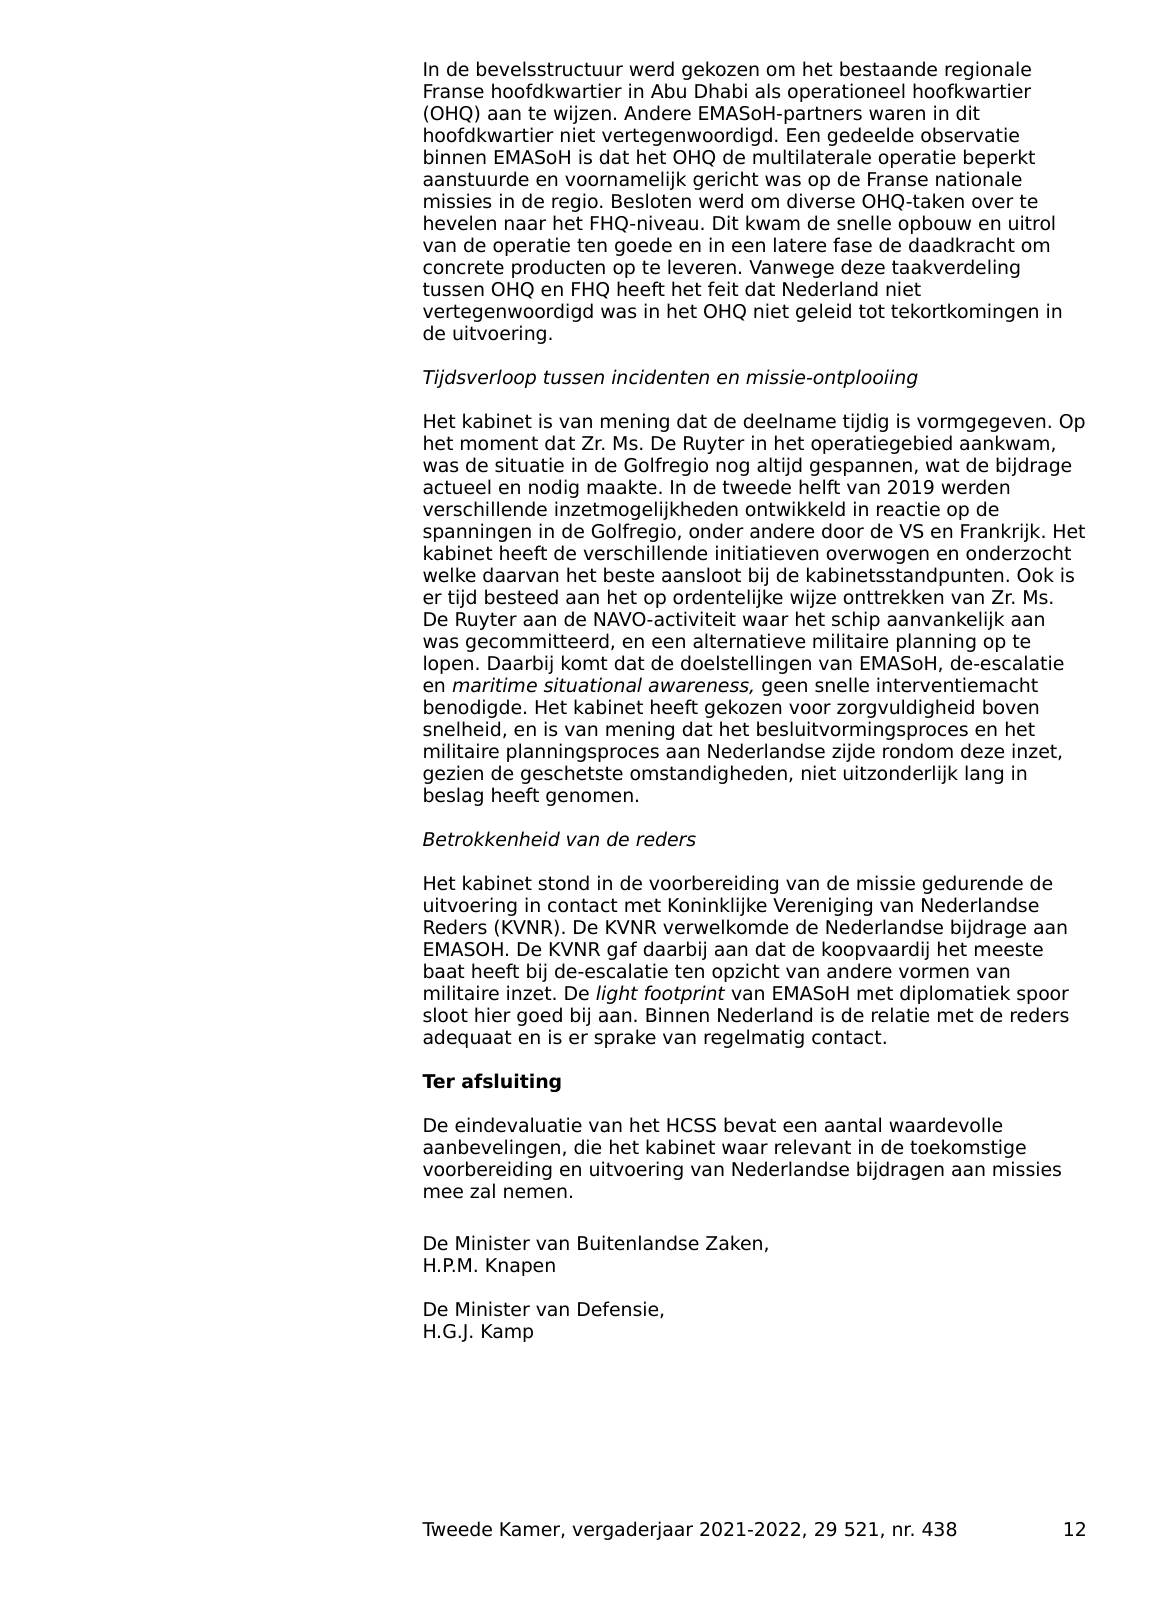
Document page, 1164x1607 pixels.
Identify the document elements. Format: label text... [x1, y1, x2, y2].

text De Minister van Defensie, H.G.J. Kamp [422, 1299, 1087, 1343]
text De Minister van Buitenlandse Zaken, H.P.M. Knapen [422, 1233, 1087, 1277]
text Het kabinet stond in de voorbereiding van de missie gedurende de uitvoering in contact met Koninklijke Vereniging van Nederlandse Reders (KVNR). De KVNR verwelkomde de Nederlandse bijdrage aan EMASOH. De KVNR gaf daarbij aan dat de koopvaardij het meeste baat heeft bij de-escalatie ten opzicht van andere vormen van militaire inzet. De light footprint van EMASoH met diplomatiek spoor sloot hier goed bij aan. Binnen Nederland is de relatie met de reders adequaat en is er sprake van regelmatig contact. [422, 873, 1087, 1049]
text Het kabinet is van mening dat de deelname tijdig is vormgegeven. Op het moment dat Zr. Ms. De Ruyter in het operatiegebied aankwam, was de situatie in de Golfregio nog altijd gespannen, wat de bijdrage actueel en nodig maakte. In de tweede helft van 2019 werden verschillende inzetmogelijkheden ontwikkeld in reactie op de spanningen in de Golfregio, onder andere door de VS en Frankrijk. Het kabinet heeft de verschillende initiatieven overwogen en onderzocht welke daarvan het beste aansloot bij de kabinetsstandpunten. Ook is er tijd besteed aan het op ordentelijke wijze onttrekken van Zr. Ms. De Ruyter aan de NAVO-activiteit waar het schip aanvankelijk aan was gecommitteerd, en een alternatieve militaire planning op te lopen. Daarbij komt dat de doelstellingen van EMASoH, de-escalatie en maritime situational awareness, geen snelle interventiemacht benodigde. Het kabinet heeft gekozen voor zorgvuldigheid boven snelheid, en is van mening dat het besluitvormingsproces en het militaire planningsproces aan Nederlandse zijde rondom deze inzet, gezien de geschetste omstandigheden, niet uitzonderlijk lang in beslag heeft genomen. [422, 411, 1087, 807]
text In de bevelsstructuur werd gekozen om het bestaande regionale Franse hoofdkwartier in Abu Dhabi als operationeel hoofkwartier (OHQ) aan te wijzen. Andere EMASoH-partners waren in dit hoofdkwartier niet vertegenwoordigd. Een gedeelde observatie binnen EMASoH is dat het OHQ de multilaterale operatie beperkt aanstuurde en voornamelijk gericht was op de Franse nationale missies in de regio. Besloten werd om diverse OHQ-taken over te hevelen naar het FHQ-niveau. Dit kwam de snelle opbouw en uitrol van de operatie ten goede en in een latere fase de daadkracht om concrete producten op te leveren. Vanwege deze taakverdeling tussen OHQ en FHQ heeft het feit dat Nederland niet vertegenwoordigd was in het OHQ niet geleid tot tekortkomingen in de uitvoering. [422, 59, 1087, 345]
subtitle Betrokkenheid van de reders [422, 829, 1087, 851]
subtitle Tijdsverloop tussen incidenten en missie-ontplooiing [422, 367, 1087, 389]
text De eindevaluatie van het HCSS bevat een aantal waardevolle aanbevelingen, die het kabinet waar relevant in de toekomstige voorbereiding en uitvoering van Nederlandse bijdragen aan missies mee zal nemen. [422, 1115, 1087, 1203]
subtitle Ter afsluiting [422, 1071, 1087, 1093]
